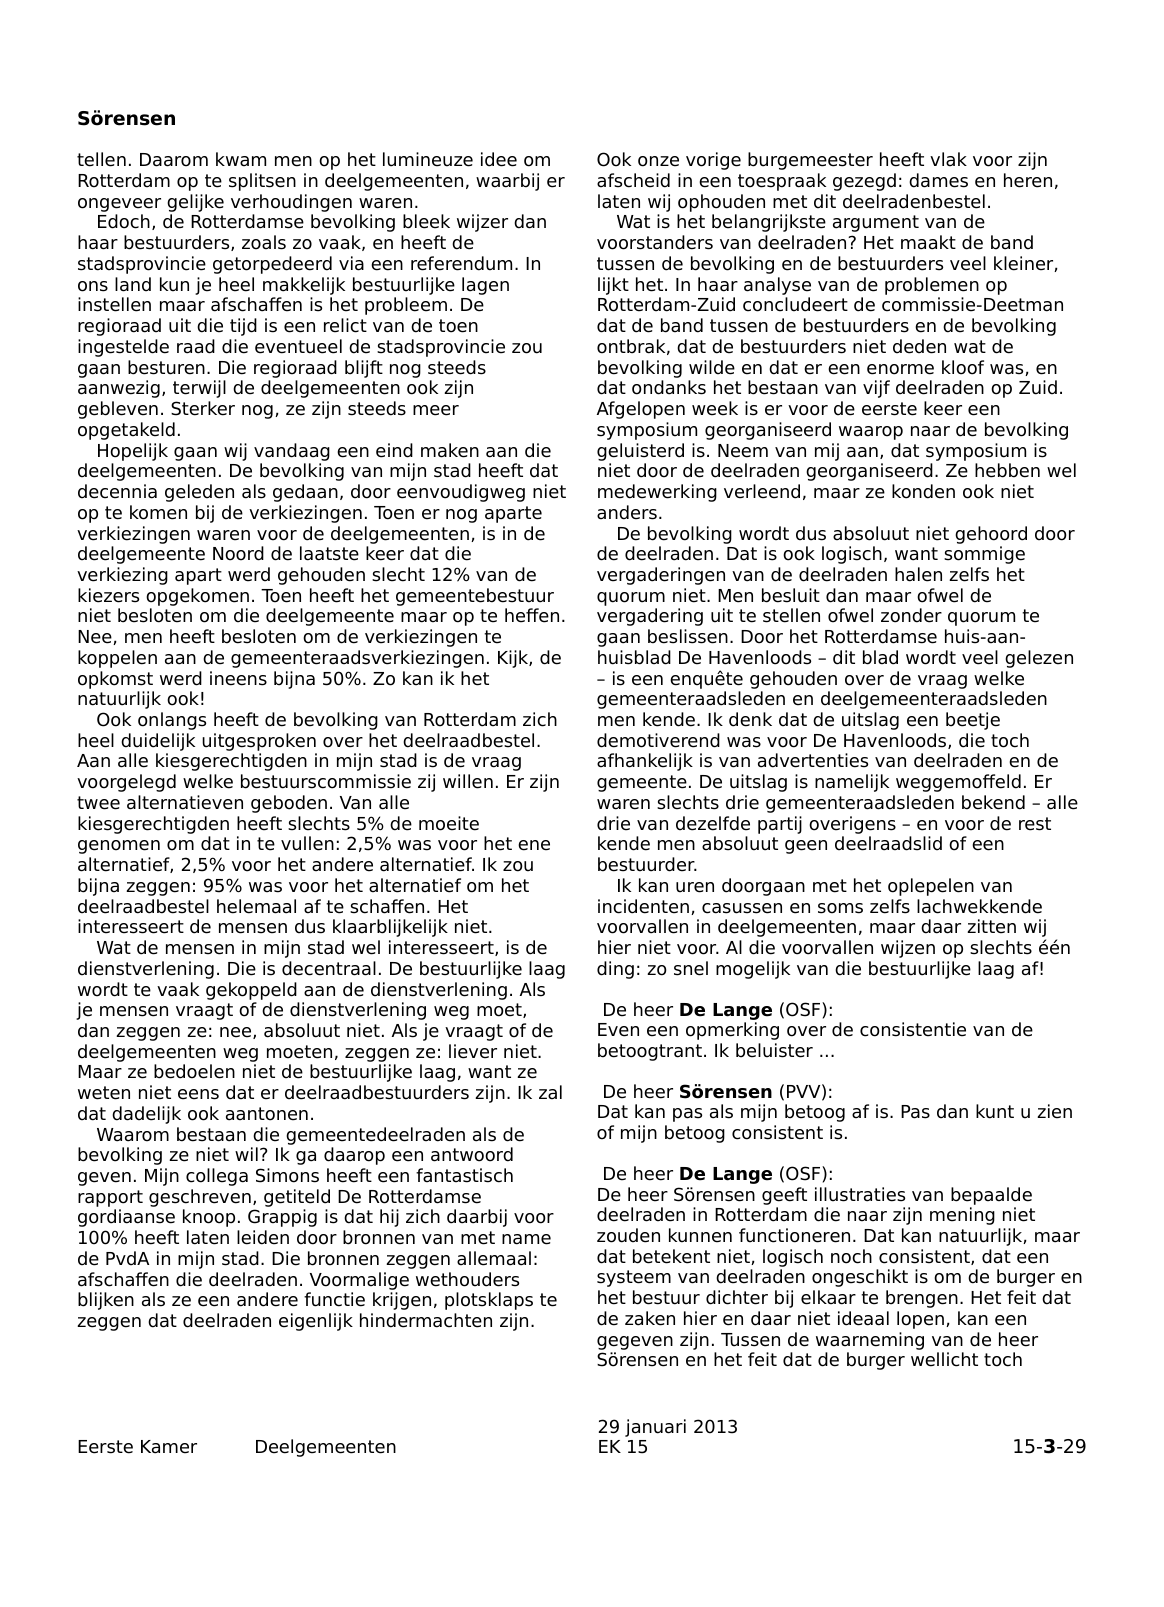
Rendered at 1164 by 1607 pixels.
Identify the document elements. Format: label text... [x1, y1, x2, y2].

text De bevolking wordt dus absoluut niet gehoord door de deelraden. Dat is ook logisch, want sommige vergaderingen van de deelraden halen zelfs het quorum niet. Men besluit dan maar ofwel de vergadering uit te stellen ofwel zonder quorum te gaan beslissen. Door het Rotterdamse huis-aan-huisblad De Havenloods – dit blad wordt veel gelezen – is een enquête gehouden over de vraag welke gemeenteraadsleden en deelgemeenteraadsleden men kende. Ik denk dat de uitslag een beetje demotiverend was voor De Havenloods, die toch afhankelijk is van advertenties van deelraden en de gemeente. De uitslag is namelijk weggemoffeld. Er waren slechts drie gemeenteraadsleden bekend – alle drie van dezelfde partij overigens – en voor de rest kende men absoluut geen deelraadslid of een bestuurder. [596, 523, 1087, 876]
text De heer Sörensen (PVV): [596, 1082, 1087, 1102]
text Wat is het belangrijkste argument van de voorstanders van deelraden? Het maakt de band tussen de bevolking en de bestuurders veel kleiner, lijkt het. In haar analyse van de problemen op Rotterdam-Zuid concludeert de commissie-Deetman dat de band tussen de bestuurders en de bevolking ontbrak, dat de bestuurders niet deden wat de bevolking wilde en dat er een enorme kloof was, en dat ondanks het bestaan van vijf deelraden op Zuid. Afgelopen week is er voor de eerste keer een symposium georganiseerd waarop naar de bevolking geluisterd is. Neem van mij aan, dat symposium is niet door de deelraden georganiseerd. Ze hebben wel medewerking verleend, maar ze konden ook niet anders. [596, 212, 1087, 523]
text Ik kan uren doorgaan met het oplepelen van incidenten, casussen en soms zelfs lachwekkende voorvallen in deelgemeenten, maar daar zitten wij hier niet voor. Al die voorvallen wijzen op slechts één ding: zo snel mogelijk van die bestuurlijke laag af! [596, 876, 1087, 979]
text Edoch, de Rotterdamse bevolking bleek wijzer dan haar bestuurders, zoals zo vaak, en heeft de stadsprovincie getorpedeerd via een referendum. In ons land kun je heel makkelijk bestuurlijke lagen instellen maar afschaffen is het probleem. De regioraad uit die tijd is een relict van de toen ingestelde raad die eventueel de stadsprovincie zou gaan besturen. Die regioraad blijft nog steeds aanwezig, terwijl de deelgemeenten ook zijn gebleven. Sterker nog, ze zijn steeds meer opgetakeld. [77, 212, 567, 440]
text De heer De Lange (OSF): [596, 1164, 1087, 1184]
text Ook onlangs heeft de bevolking van Rotterdam zich heel duidelijk uitgesproken over het deelraadbestel. Aan alle kiesgerechtigden in mijn stad is de vraag voorgelegd welke bestuurscommissie zij willen. Er zijn twee alternatieven geboden. Van alle kiesgerechtigden heeft slechts 5% de moeite genomen om dat in te vullen: 2,5% was voor het ene alternatief, 2,5% voor het andere alternatief. Ik zou bijna zeggen: 95% was voor het alternatief om het deelraadbestel helemaal af te schaffen. Het interesseert de mensen dus klaarblijkelijk niet. [77, 710, 567, 938]
text Ook onze vorige burgemeester heeft vlak voor zijn afscheid in een toespraak gezegd: dames en heren, laten wij ophouden met dit deelradenbestel. [596, 150, 1087, 212]
text Hopelijk gaan wij vandaag een eind maken aan die deelgemeenten. De bevolking van mijn stad heeft dat decennia geleden als gedaan, door eenvoudigweg niet op te komen bij de verkiezingen. Toen er nog aparte verkiezingen waren voor de deelgemeenten, is in de deelgemeente Noord de laatste keer dat die verkiezing apart werd gehouden slecht 12% van de kiezers opgekomen. Toen heeft het gemeentebestuur niet besloten om die deelgemeente maar op te heffen. Nee, men heeft besloten om de verkiezingen te koppelen aan de gemeenteraadsverkiezingen. Kijk, de opkomst werd ineens bijna 50%. Zo kan ik het natuurlijk ook! [77, 440, 567, 710]
text tellen. Daarom kwam men op het lumineuze idee om Rotterdam op te splitsen in deelgemeenten, waarbij er ongeveer gelijke verhoudingen waren. [77, 150, 567, 212]
text Dat kan pas als mijn betoog af is. Pas dan kunt u zien of mijn betoog consistent is. [596, 1102, 1087, 1144]
text Wat de mensen in mijn stad wel interesseert, is de dienstverlening. Die is decentraal. De bestuurlijke laag wordt te vaak gekoppeld aan de dienstverlening. Als je mensen vraagt of de dienstverlening weg moet, dan zeggen ze: nee, absoluut niet. Als je vraagt of de deelgemeenten weg moeten, zeggen ze: liever niet. Maar ze bedoelen niet de bestuurlijke laag, want ze weten niet eens dat er deelraadbestuurders zijn. Ik zal dat dadelijk ook aantonen. [77, 938, 567, 1124]
text De heer Sörensen geeft illustraties van bepaalde deelraden in Rotterdam die naar zijn mening niet zouden kunnen functioneren. Dat kan natuurlijk, maar dat betekent niet, logisch noch consistent, dat een systeem van deelraden ongeschikt is om de burger en het bestuur dichter bij elkaar te brengen. Het feit dat de zaken hier en daar niet ideaal lopen, kan een gegeven zijn. Tussen de waarneming van de heer Sörensen en het feit dat de burger wellicht toch [596, 1184, 1087, 1371]
text Waarom bestaan die gemeentedeelraden als de bevolking ze niet wil? Ik ga daarop een antwoord geven. Mijn collega Simons heeft een fantastisch rapport geschreven, getiteld De Rotterdamse gordiaanse knoop. Grappig is dat hij zich daarbij voor 100% heeft laten leiden door bronnen van met name de PvdA in mijn stad. Die bronnen zeggen allemaal: afschaffen die deelraden. Voormalige wethouders blijken als ze een andere functie krijgen, plotsklaps te zeggen dat deelraden eigenlijk hindermachten zijn. [77, 1124, 567, 1332]
text Even een opmerking over de consistentie van de betoogtrant. Ik beluister ... [596, 1020, 1087, 1062]
text De heer De Lange (OSF): [596, 999, 1087, 1020]
